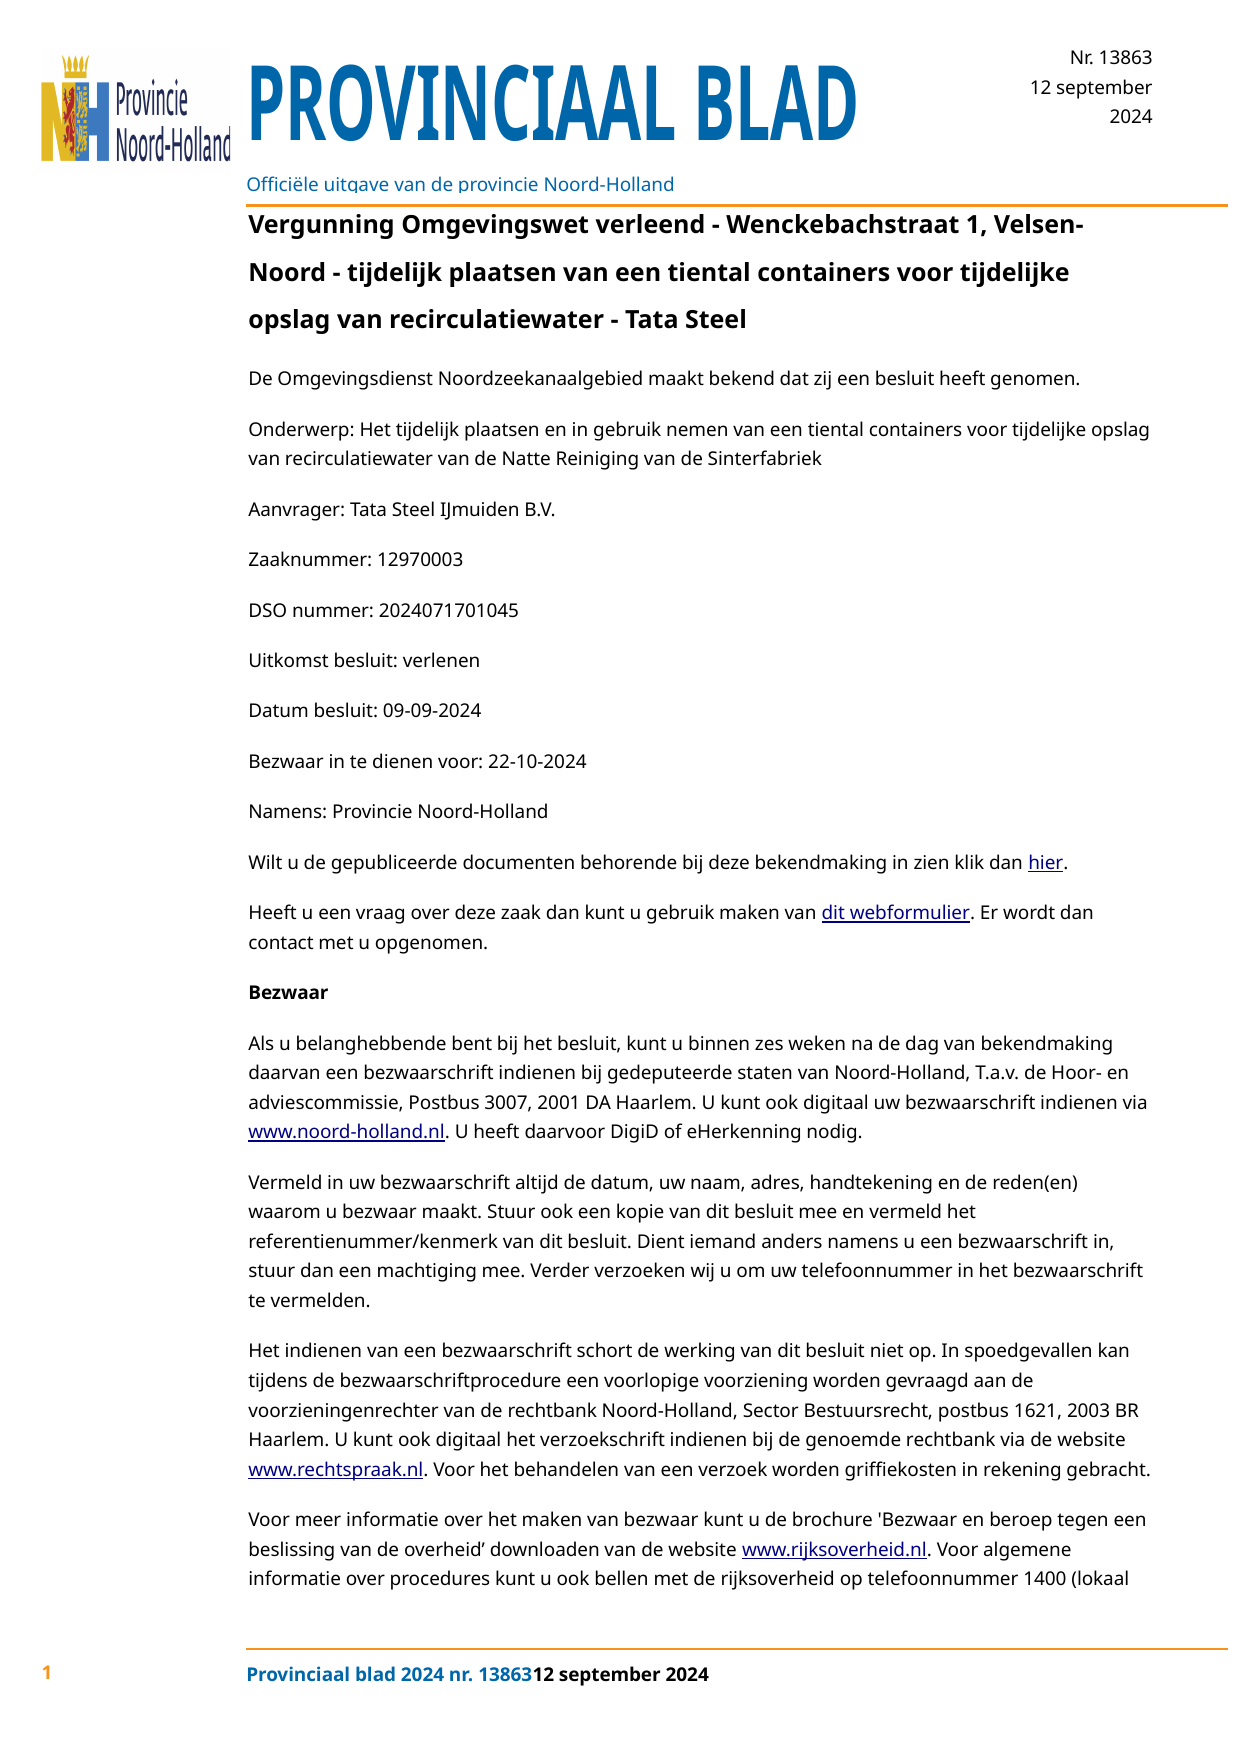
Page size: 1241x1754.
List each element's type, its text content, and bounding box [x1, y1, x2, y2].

text DSO nummer: 2024071701045 [248, 597, 1152, 622]
picture [41, 47, 231, 172]
text Vergunning Omgevingswet verleend - Wenckebachstraat 1, Velsen-Noord - tijdelijk plaatsen van een tiental containers voor tijdelijke opslag van recirculatiewater - Tata Steel [248, 207, 1152, 336]
text Namens: Provincie Noord-Holland [248, 798, 1152, 824]
text Zaaknummer: 12970003 [248, 546, 1152, 572]
text Het indienen van een bezwaarschrift schort de werking van dit besluit niet op. In spoedgevallen kan tijdens de bezwaarschriftprocedure een voorlopige voorziening worden gevraagd aan de voorzieningenrechter van de rechtbank Noord-Holland, Sector Bestuursrecht, postbus 1621, 2003 BR Haarlem. U kunt ook digitaal het verzoekschrift indienen bij de genoemde rechtbank via de website www.rechtspraak.nl. Voor het behandelen van een verzoek worden griffiekosten in rekening gebracht. [248, 1338, 1152, 1482]
text Als u belanghebbende bent bij het besluit, kunt u binnen zes weken na de dag van bekendmaking daarvan een bezwaarschrift indienen bij gedeputeerde staten van Noord-Holland, T.a.v. de Hoor- en adviescommissie, Postbus 3007, 2001 DA Haarlem. U kunt ook digitaal uw bezwaarschrift indienen via www.noord-holland.nl. U heeft daarvoor DigiD of eHerkenning nodig. [248, 1030, 1152, 1144]
text Bezwaar in te dienen voor: 22-10-2024 [248, 748, 1152, 774]
text Bezwaar [248, 979, 1152, 1005]
text Datum besluit: 09-09-2024 [248, 698, 1152, 723]
text Heeft u een vraag over deze zaak dan kunt u gebruik maken van dit webformulier. Er wordt dan contact met u opgenomen. [248, 899, 1152, 954]
text Vermeld in uw bezwaarschrift altijd de datum, uw naam, adres, handtekening en de reden(en) waarom u bezwaar maakt. Stuur ook een kopie van dit besluit mee en vermeld het referentienummer/kenmerk van dit besluit. Dient iemand anders namens u een bezwaarschrift in, stuur dan een machtiging mee. Verder verzoeken wij u om uw telefoonnummer in het bezwaarschrift te vermelden. [248, 1169, 1152, 1313]
text Uitkomst besluit: verlenen [248, 647, 1152, 673]
text Wilt u de gepubliceerde documenten behorende bij deze bekendmaking in zien klik dan hier. [248, 849, 1152, 874]
text De Omgevingsdienst Noordzeekanaalgebied maakt bekend dat zij een besluit heeft genomen. [248, 366, 1152, 391]
text Onderwerp: Het tijdelijk plaatsen en in gebruik nemen van een tiental containers voor tijdelijke opslag van recirculatiewater van de Natte Reiniging van de Sinterfabriek [248, 416, 1152, 471]
text Aanvrager: Tata Steel IJmuiden B.V. [248, 496, 1152, 522]
text Voor meer informatie over het maken van bezwaar kunt u de brochure 'Bezwaar en beroep tegen een beslissing van de overheid’ downloaden van de website www.rijksoverheid.nl. Voor algemene informatie over procedures kunt u ook bellen met de rijksoverheid op telefoonnummer 1400 (lokaal [248, 1506, 1152, 1591]
